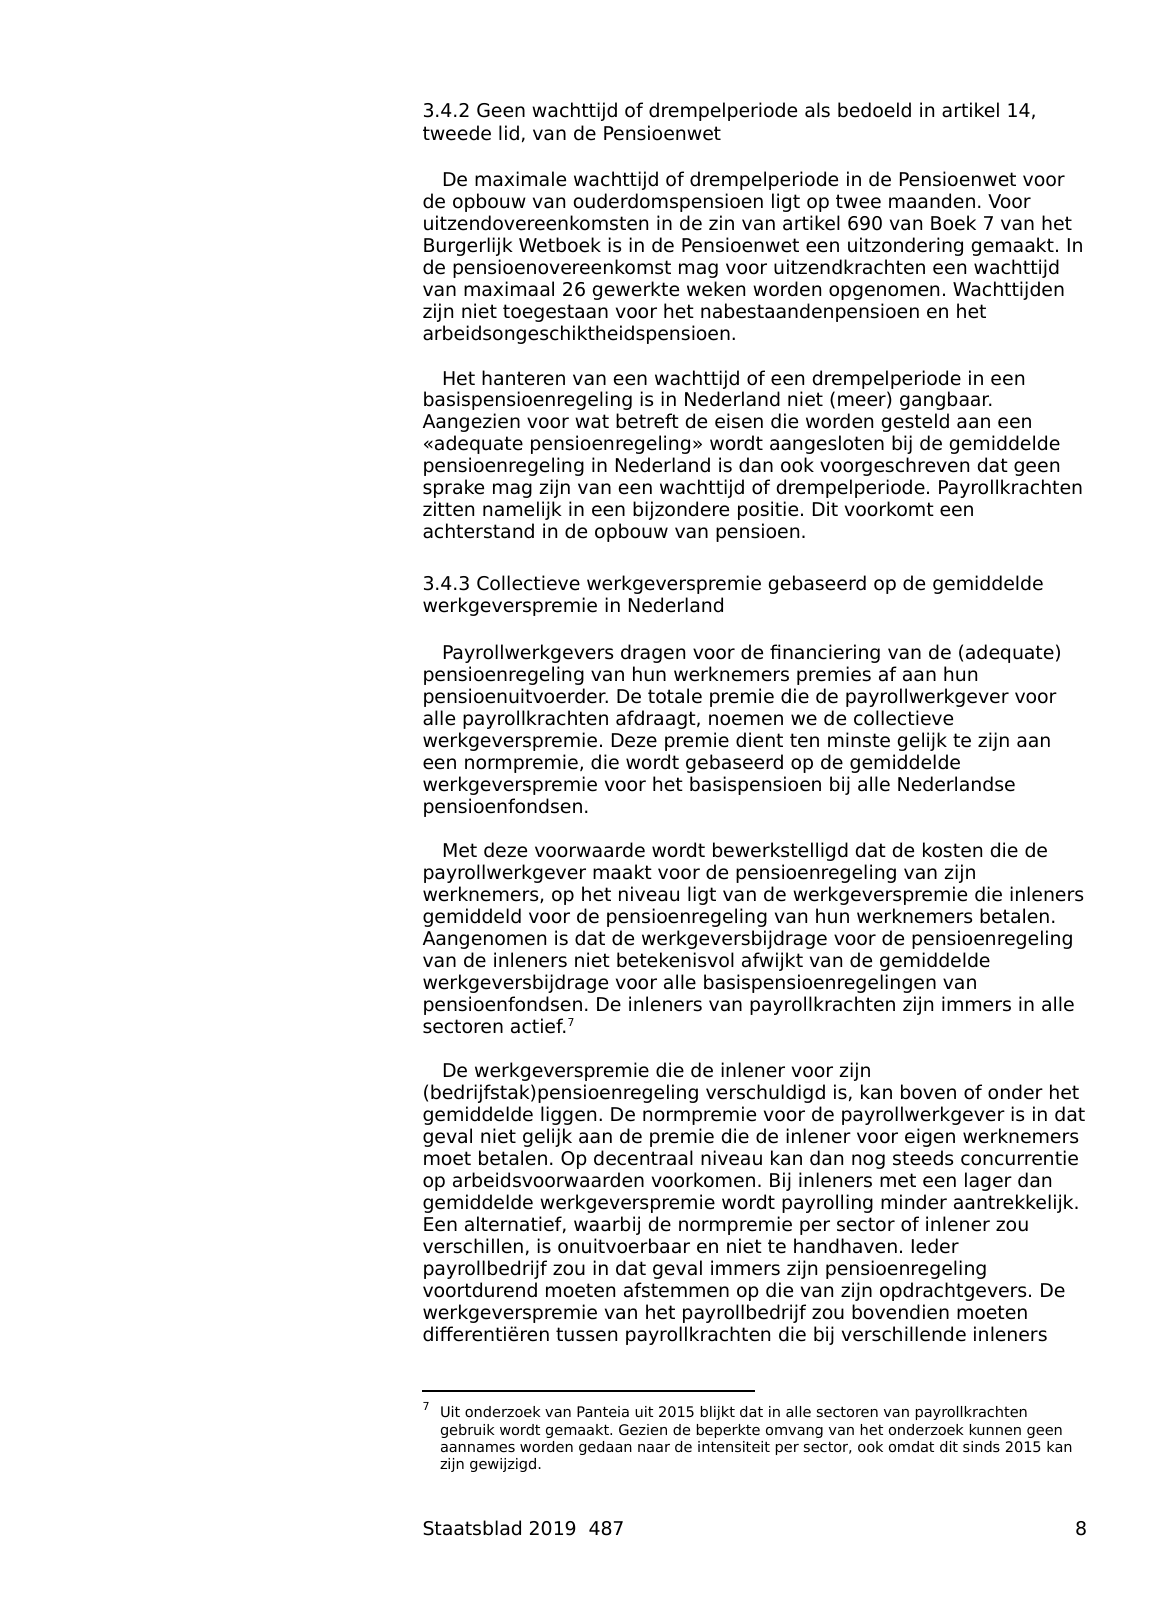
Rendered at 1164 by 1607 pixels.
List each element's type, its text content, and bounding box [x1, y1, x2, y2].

subtitle 3.4.2 Geen wachttijd of drempelperiode als bedoeld in artikel 14, tweede lid, van de Pensioenwet [422, 100, 1087, 144]
text Met deze voorwaarde wordt bewerkstelligd dat de kosten die de payrollwerkgever maakt voor de pensioenregeling van zijn werknemers, op het niveau ligt van de werkgeverspremie die inleners gemiddeld voor de pensioenregeling van hun werknemers betalen. Aangenomen is dat de werkgeversbijdrage voor de pensioenregeling van de inleners niet betekenisvol afwijkt van de gemiddelde werkgeversbijdrage voor alle basispensioenregelingen van pensioenfondsen. De inleners van payrollkrachten zijn immers in alle sectoren actief. [422, 840, 1087, 1038]
subtitle 3.4.3 Collectieve werkgeverspremie gebaseerd op de gemiddelde werkgeverspremie in Nederland [422, 573, 1087, 617]
text De werkgeverspremie die de inlener voor zijn (bedrijfstak)pensioenregeling verschuldigd is, kan boven of onder het gemiddelde liggen. De normpremie voor de payrollwerkgever is in dat geval niet gelijk aan de premie die de inlener voor eigen werknemers moet betalen. Op decentraal niveau kan dan nog steeds concurrentie op arbeidsvoorwaarden voorkomen. Bij inleners met een lager dan gemiddelde werkgeverspremie wordt payrolling minder aantrekkelijk. Een alternatief, waarbij de normpremie per sector of inlener zou verschillen, is onuitvoerbaar en niet te handhaven. Ieder payrollbedrijf zou in dat geval immers zijn pensioenregeling voortdurend moeten afstemmen op die van zijn opdrachtgevers. De werkgeverspremie van het payrollbedrijf zou bovendien moeten differentiëren tussen payrollkrachten die bij verschillende inleners [422, 1060, 1087, 1346]
text De maximale wachttijd of drempelperiode in de Pensioenwet voor de opbouw van ouderdomspensioen ligt op twee maanden. Voor uitzendovereenkomsten in de zin van artikel 690 van Boek 7 van het Burgerlijk Wetboek is in de Pensioenwet een uitzondering gemaakt. In de pensioenovereenkomst mag voor uitzendkrachten een wachttijd van maximaal 26 gewerkte weken worden opgenomen. Wachttijden zijn niet toegestaan voor het nabestaandenpensioen en het arbeidsongeschiktheidspensioen. [422, 169, 1087, 345]
text Uit onderzoek van Panteia uit 2015 blijkt dat in alle sectoren van payrollkrachten gebruik wordt gemaakt. Gezien de beperkte omvang van het onderzoek kunnen geen aannames worden gedaan naar de intensiteit per sector, ook omdat dit sinds 2015 kan zijn gewijzigd. [422, 1400, 1087, 1473]
text Het hanteren van een wachttijd of een drempelperiode in een basispensioenregeling is in Nederland niet (meer) gangbaar. Aangezien voor wat betreft de eisen die worden gesteld aan een «adequate pensioenregeling» wordt aangesloten bij de gemiddelde pensioenregeling in Nederland is dan ook voorgeschreven dat geen sprake mag zijn van een wachttijd of drempelperiode. Payrollkrachten zitten namelijk in een bijzondere positie. Dit voorkomt een achterstand in de opbouw van pensioen. [422, 367, 1087, 543]
text Payrollwerkgevers dragen voor de financiering van de (adequate) pensioenregeling van hun werknemers premies af aan hun pensioenuitvoerder. De totale premie die de payrollwerkgever voor alle payrollkrachten afdraagt, noemen we de collectieve werkgeverspremie. Deze premie dient ten minste gelijk te zijn aan een normpremie, die wordt gebaseerd op de gemiddelde werkgeverspremie voor het basispensioen bij alle Nederlandse pensioenfondsen. [422, 642, 1087, 818]
